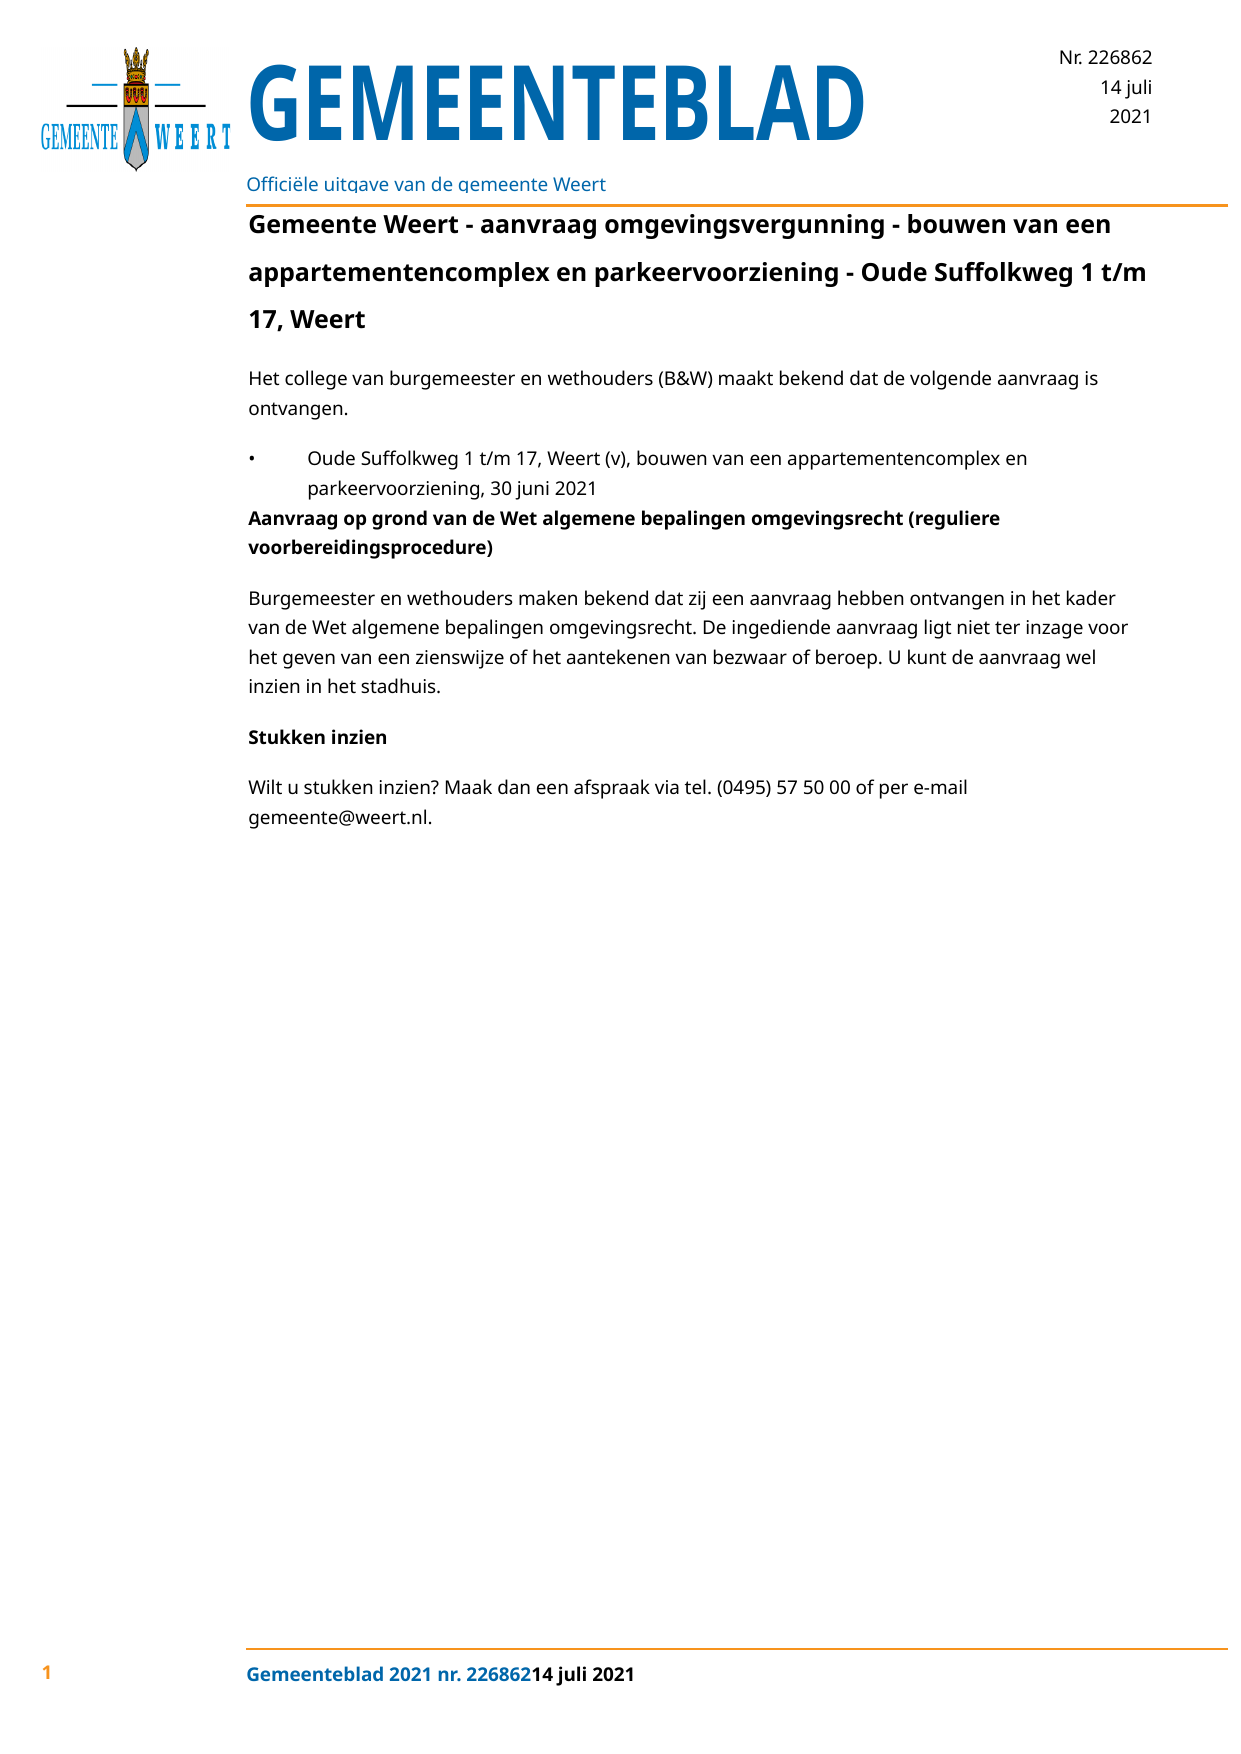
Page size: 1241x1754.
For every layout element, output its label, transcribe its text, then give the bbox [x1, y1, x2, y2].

text Stukken inzien [248, 724, 1152, 749]
text Gemeente Weert - aanvraag omgevingsvergunning - bouwen van een appartementencomplex en parkeervoorziening - Oude Suffolkweg 1 t/m 17, Weert [248, 207, 1152, 336]
picture [41, 47, 231, 172]
text Wilt u stukken inzien? Maak dan een afspraak via tel. (0495) 57 50 00 of per e-mail gemeente@weert.nl. [248, 774, 1152, 829]
text Het college van burgemeester en wethouders (B&W) maakt bekend dat de volgende aanvraag is ontvangen. [248, 366, 1152, 421]
text Burgemeester en wethouders maken bekend dat zij een aanvraag hebben ontvangen in het kader van de Wet algemene bepalingen omgevingsrecht. De ingediende aanvraag ligt niet ter inzage voor het geven van een zienswijze of het aantekenen van bezwaar of beroep. U kunt de aanvraag wel inzien in het stadhuis. [248, 585, 1152, 699]
text Aanvraag op grond van de Wet algemene bepalingen omgevingsrecht (reguliere voorbereidingsprocedure) [248, 505, 1152, 560]
list Oude Suffolkweg 1 t/m 17, Weert (v), bouwen van een appartementencomplex en parkeervoorziening, 30 juni 2021 [248, 446, 1152, 501]
